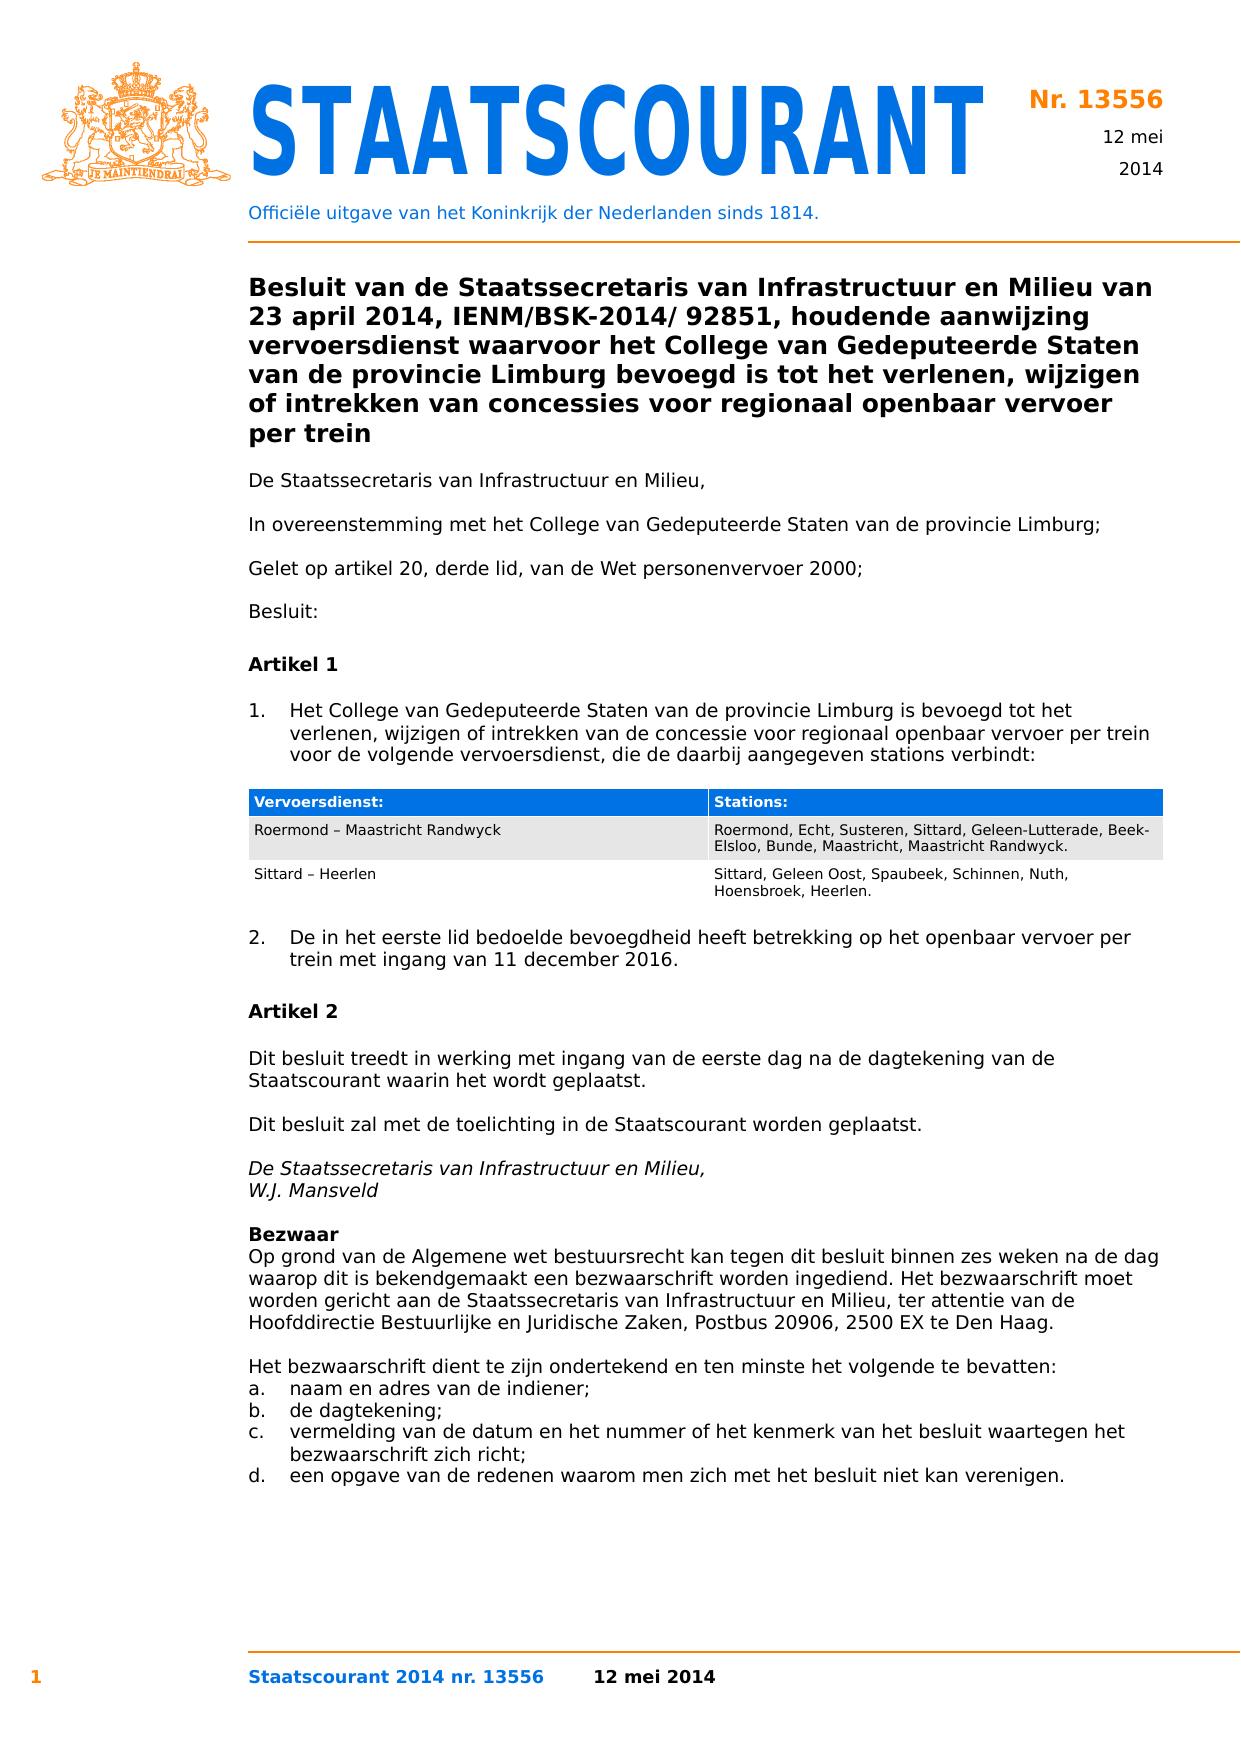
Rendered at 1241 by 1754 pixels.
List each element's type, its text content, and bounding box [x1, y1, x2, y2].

table_cell Sittard, Geleen Oost, Spaubeek, Schinnen, Nuth, Hoensbroek, Heerlen. [709, 861, 1163, 904]
table_cell 2014 [998, 153, 1240, 203]
table_cell Officiële uitgave van het Koninkrijk der Nederlanden sinds 1814. [248, 203, 1240, 241]
table_cell Roermond – Maastricht Randwyck [249, 817, 708, 860]
text De Staatssecretaris van Infrastructuur en Milieu, W.J. Mansveld [248, 1158, 1163, 1202]
text b. de dagtekening; [248, 1399, 1163, 1421]
table_cell Roermond, Echt, Susteren, Sittard, Geleen-Lutterade, Beek-Elsloo, Bunde, Maastricht, Maastricht Randwyck. [709, 817, 1163, 860]
table_header Stations: [709, 789, 1163, 816]
table_header Vervoersdienst: [249, 789, 708, 816]
text Het bezwaarschrift dient te zijn ondertekend en ten minste het volgende te bevatten: [248, 1356, 1163, 1377]
table_cell 12 mei [998, 121, 1240, 153]
subtitle Artikel 2 [248, 1001, 1163, 1023]
picture [41, 62, 231, 186]
subtitle Artikel 1 [248, 653, 1163, 675]
text Bezwaar [248, 1224, 1163, 1246]
subtitle Besluit van de Staatssecretaris van Infrastructuur en Milieu van 23 april 2014, IENM/BSK-2014/ 92851, houdende aanwijzing vervoersdienst waarvoor het College van Gedeputeerde Staten van de provincie Limburg bevoegd is tot het verlenen, wijzigen of intrekken van concessies voor regionaal openbaar vervoer per trein [248, 273, 1163, 448]
text c. vermelding van de datum en het nummer of het kenmerk van het besluit waartegen het bezwaarschrift zich richt; [248, 1421, 1163, 1465]
text 2. De in het eerste lid bedoelde bevoegdheid heeft betrekking op het openbaar vervoer per trein met ingang van 11 december 2016. [248, 927, 1163, 971]
text De Staatssecretaris van Infrastructuur en Milieu, [248, 470, 1163, 492]
text Dit besluit treedt in werking met ingang van de eerste dag na de dagtekening van de Staatscourant waarin het wordt geplaatst. [248, 1048, 1163, 1092]
table_cell Sittard – Heerlen [249, 861, 708, 904]
text a. naam en adres van de indiener; [248, 1377, 1163, 1399]
table_header STAATSCOURANT [248, 62, 998, 203]
text Gelet op artikel 20, derde lid, van de Wet personenvervoer 2000; [248, 558, 1163, 579]
table_header Nr. 13556 [998, 62, 1240, 121]
text 1. Het College van Gedeputeerde Staten van de provincie Limburg is bevoegd tot het verlenen, wijzigen of intrekken van de concessie voor regionaal openbaar vervoer per trein voor de volgende vervoersdienst, die de daarbij aangegeven stations verbindt: [248, 700, 1163, 766]
text Op grond van de Algemene wet bestuursrecht kan tegen dit besluit binnen zes weken na de dag waarop dit is bekendgemaakt een bezwaarschrift worden ingediend. Het bezwaarschrift moet worden gericht aan de Staatssecretaris van Infrastructuur en Milieu, ter attentie van de Hoofddirectie Bestuurlijke en Juridische Zaken, Postbus 20906, 2500 EX te Den Haag. [248, 1246, 1163, 1334]
text Dit besluit zal met de toelichting in de Staatscourant worden geplaatst. [248, 1114, 1163, 1136]
text d. een opgave van de redenen waarom men zich met het besluit niet kan verenigen. [248, 1465, 1163, 1487]
text In overeenstemming met het College van Gedeputeerde Staten van de provincie Limburg; [248, 514, 1163, 536]
table_header [25, 62, 248, 241]
text Besluit: [248, 601, 1163, 623]
